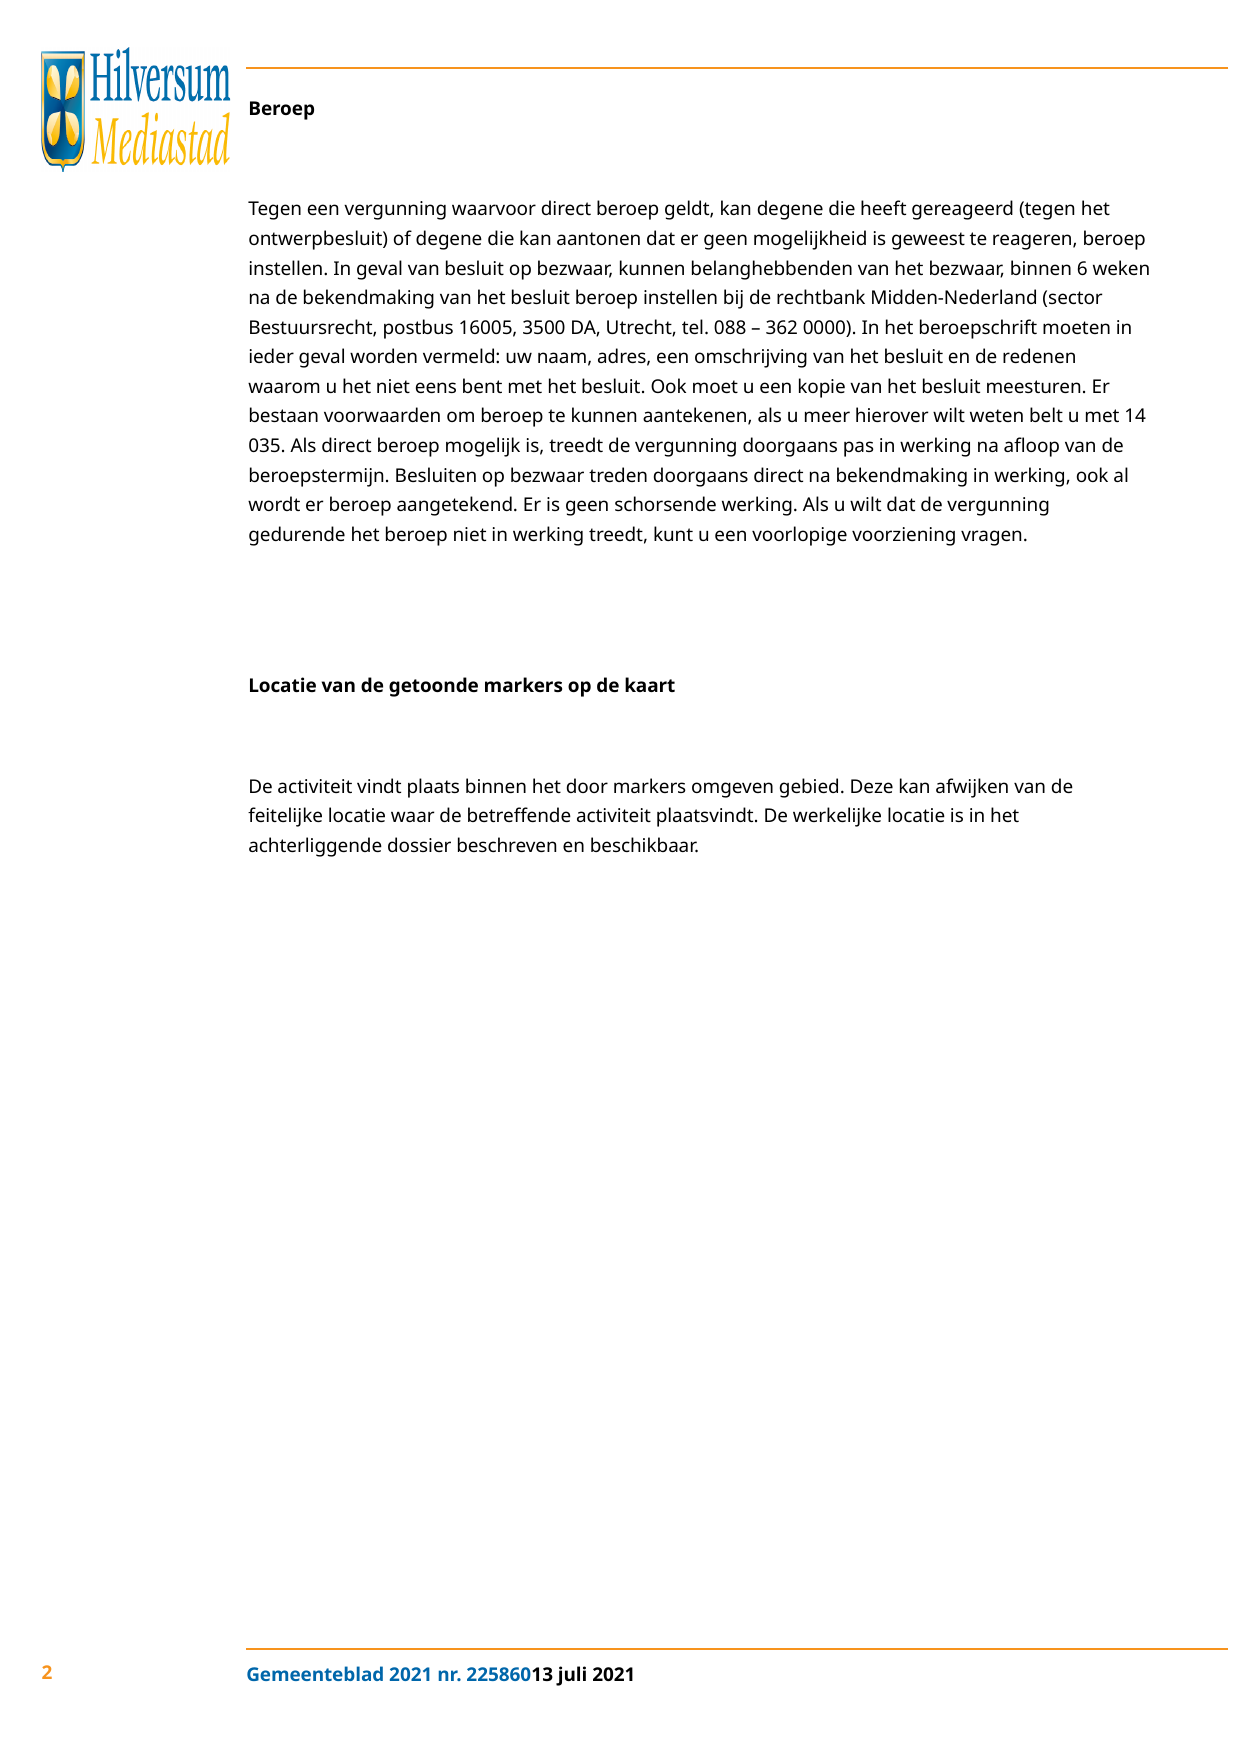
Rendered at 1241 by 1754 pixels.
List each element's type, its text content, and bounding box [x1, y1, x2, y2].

text De activiteit vindt plaats binnen het door markers omgeven gebied. Deze kan afwijken van de feitelijke locatie waar de betreffende activiteit plaatsvindt. De werkelijke locatie is in het achterliggende dossier beschreven en beschikbaar. [248, 773, 1152, 858]
text Beroep [248, 95, 1152, 121]
text Tegen een vergunning waarvoor direct beroep geldt, kan degene die heeft gereageerd (tegen het ontwerpbesluit) of degene die kan aantonen dat er geen mogelijkheid is geweest te reageren, beroep instellen. In geval van besluit op bezwaar, kunnen belanghebbenden van het bezwaar, binnen 6 weken na de bekendmaking van het besluit beroep instellen bij de rechtbank Midden-Nederland (sector Bestuursrecht, postbus 16005, 3500 DA, Utrecht, tel. 088 – 362 0000). In het beroepschrift moeten in ieder geval worden vermeld: uw naam, adres, een omschrijving van het besluit en de redenen waarom u het niet eens bent met het besluit. Ook moet u een kopie van het besluit meesturen. Er bestaan voorwaarden om beroep te kunnen aantekenen, als u meer hierover wilt weten belt u met 14 035. Als direct beroep mogelijk is, treedt de vergunning doorgaans pas in werking na afloop van de beroepstermijn. Besluiten op bezwaar treden doorgaans direct na bekendmaking in werking, ook al wordt er beroep aangetekend. Er is geen schorsende werking. Als u wilt dat de vergunning gedurende het beroep niet in werking treedt, kunt u een voorlopige voorziening vragen. [248, 196, 1152, 547]
picture [41, 47, 231, 172]
text Locatie van de getoonde markers op de kaart [248, 672, 1152, 698]
